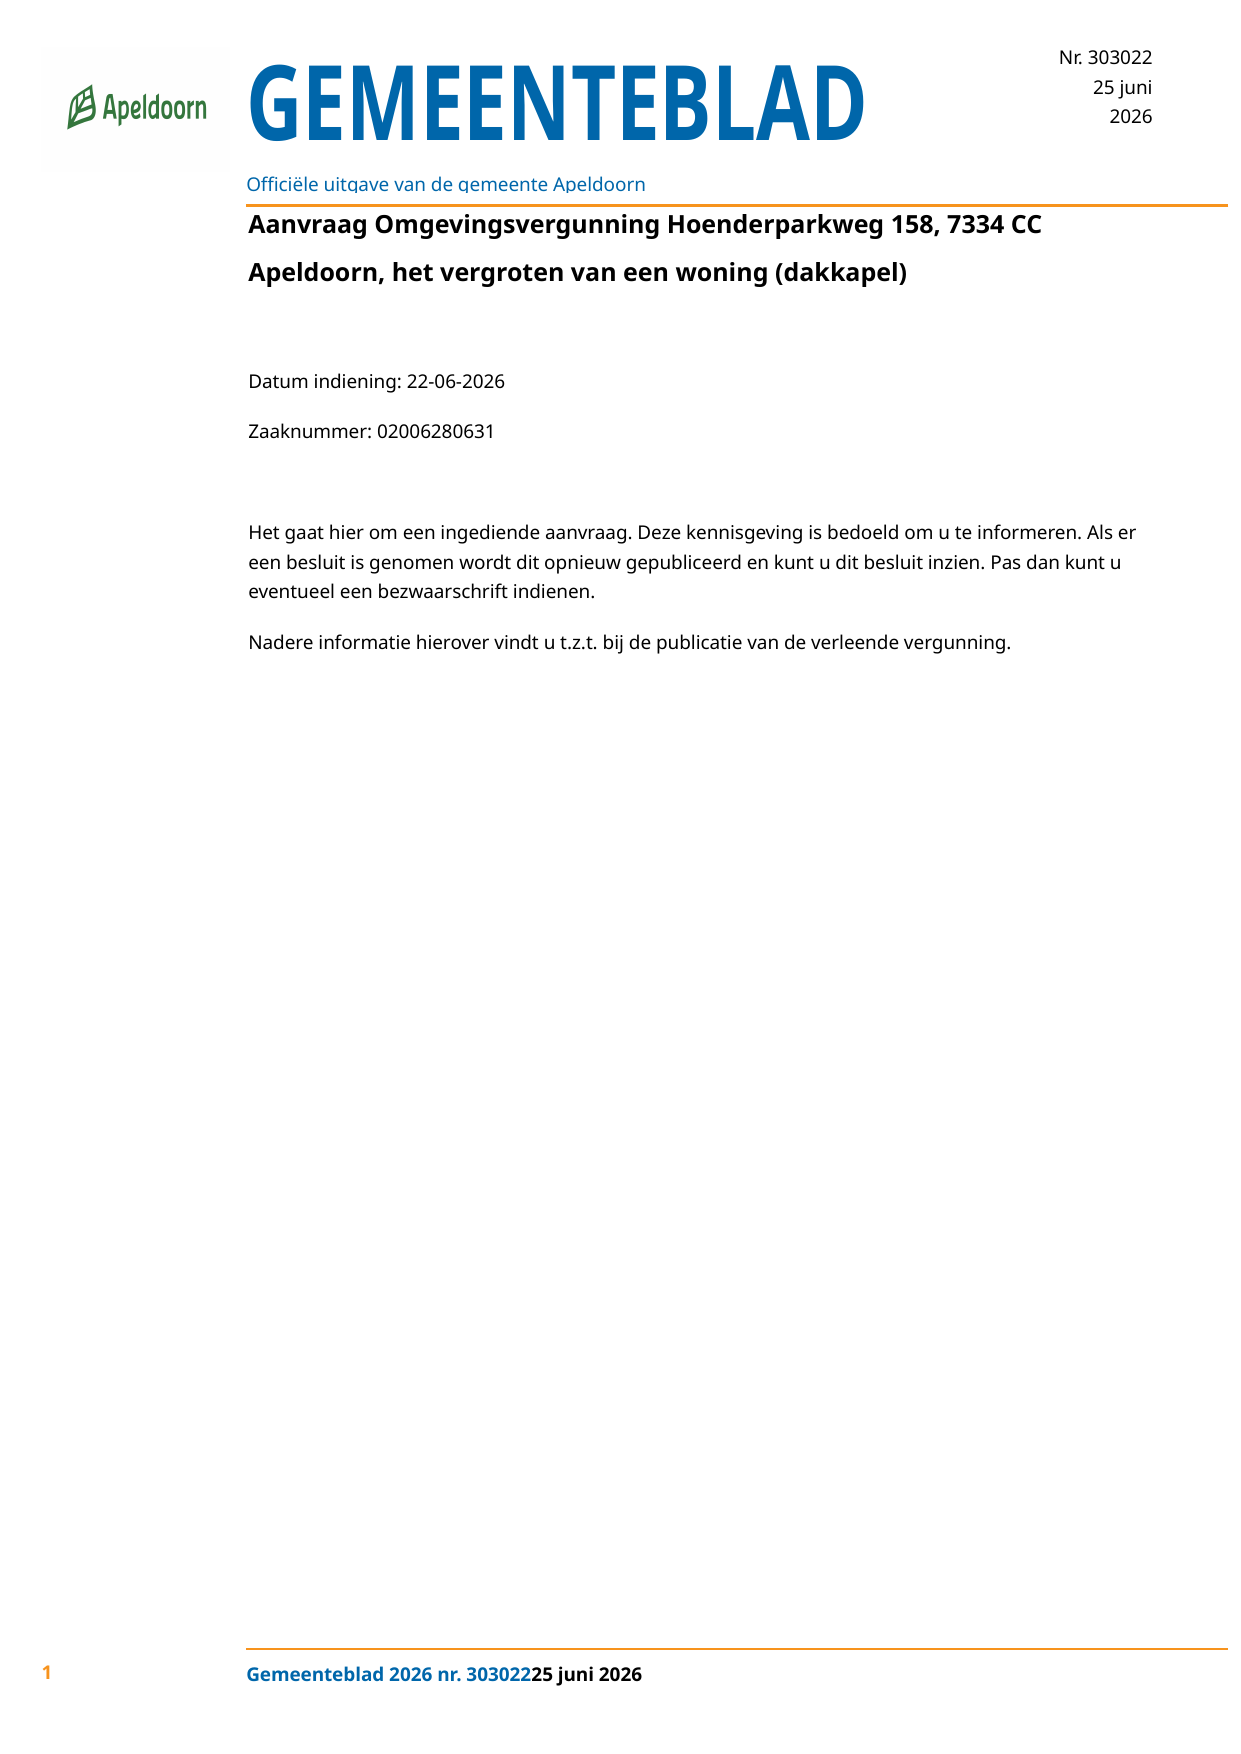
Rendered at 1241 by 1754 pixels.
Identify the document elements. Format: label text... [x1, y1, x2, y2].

text Datum indiening: 22-06-2026 [248, 368, 1152, 394]
picture [41, 47, 231, 172]
text Zaaknummer: 02006280631 [248, 419, 1152, 444]
text Het gaat hier om een ingediende aanvraag. Deze kennisgeving is bedoeld om u te informeren. Als er een besluit is genomen wordt dit opnieuw gepubliceerd en kunt u dit besluit inzien. Pas dan kunt u eventueel een bezwaarschrift indienen. [248, 519, 1152, 604]
text Nadere informatie hierover vindt u t.z.t. bij de publicatie van de verleende vergunning. [248, 629, 1152, 655]
text Aanvraag Omgevingsvergunning Hoenderparkweg 158, 7334 CC Apeldoorn, het vergroten van een woning (dakkapel) [248, 207, 1152, 288]
